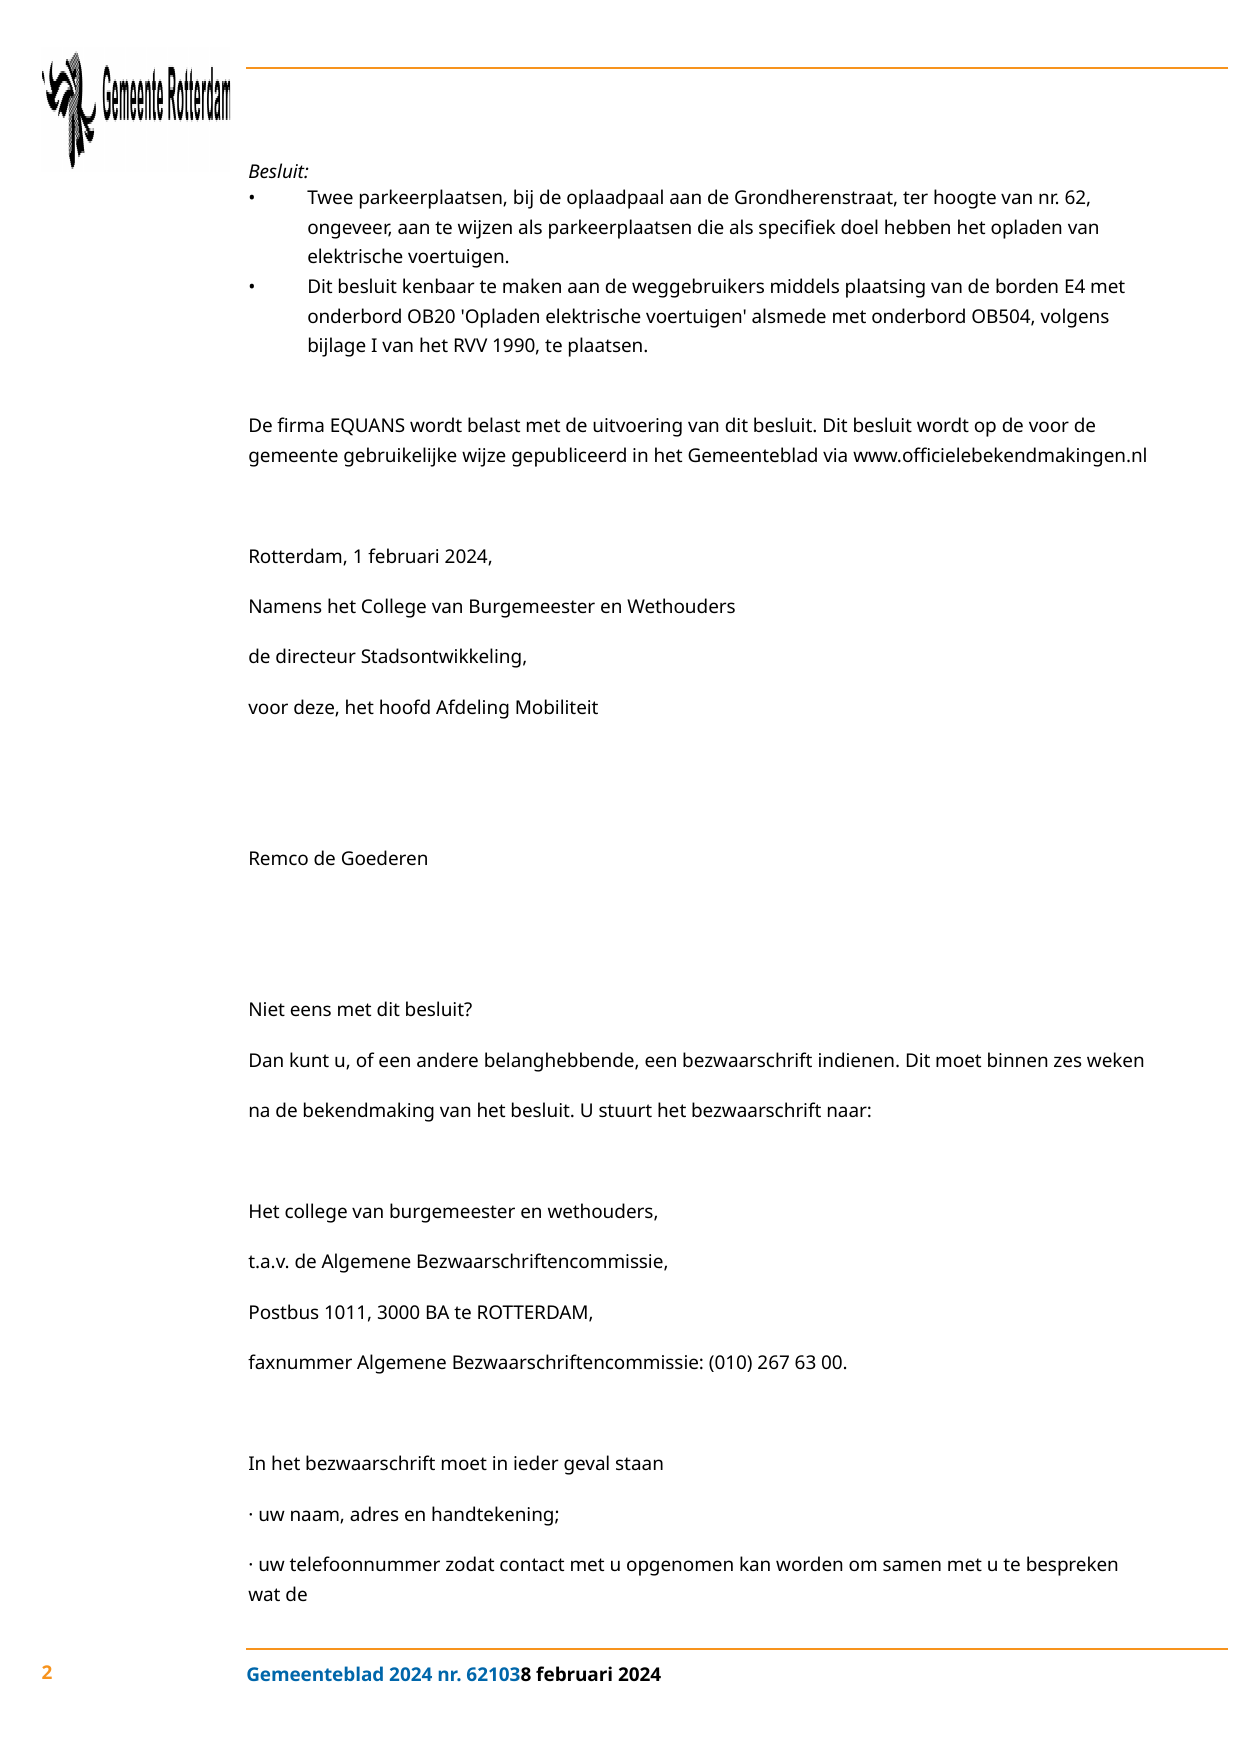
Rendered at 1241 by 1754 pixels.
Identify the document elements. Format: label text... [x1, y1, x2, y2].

list Dit besluit kenbaar te maken aan de weggebruikers middels plaatsing van de borden E4 met onderbord OB20 'Opladen elektrische voertuigen' alsmede met onderbord OB504, volgens bijlage I van het RVV 1990, te plaatsen. [248, 273, 1152, 358]
text de directeur Stadsontwikkeling, [248, 644, 1152, 669]
text Dan kunt u, of een andere belanghebbende, een bezwaarschrift indienen. Dit moet binnen zes weken [248, 1047, 1152, 1073]
text na de bekendmaking van het besluit. U stuurt het bezwaarschrift naar: [248, 1097, 1152, 1123]
text Besluit: [248, 159, 1152, 184]
text faxnummer Algemene Bezwaarschriftencommissie: (010) 267 63 00. [248, 1349, 1152, 1375]
text Postbus 1011, 3000 BA te ROTTERDAM, [248, 1299, 1152, 1325]
text Het college van burgemeester en wethouders, [248, 1198, 1152, 1224]
text voor deze, het hoofd Afdeling Mobiliteit [248, 694, 1152, 720]
list Twee parkeerplaatsen, bij de oplaadpaal aan de Grondherenstraat, ter hoogte van nr. 62, ongeveer, aan te wijzen als parkeerplaatsen die als specifiek doel hebben het opladen van elektrische voertuigen. [248, 184, 1152, 269]
text t.a.v. de Algemene Bezwaarschriftencommissie, [248, 1249, 1152, 1274]
text Niet eens met dit besluit? [248, 997, 1152, 1022]
text · uw telefoonnummer zodat contact met u opgenomen kan worden om samen met u te bespreken wat de [248, 1551, 1152, 1606]
text De firma EQUANS wordt belast met de uitvoering van dit besluit. Dit besluit wordt op de voor de gemeente gebruikelijke wijze gepubliceerd in het Gemeenteblad via www.officielebekendmakingen.nl [248, 412, 1152, 468]
text Rotterdam, 1 februari 2024, [248, 543, 1152, 568]
text Namens het College van Burgemeester en Wethouders [248, 593, 1152, 619]
text Remco de Goederen [248, 845, 1152, 871]
picture [41, 47, 231, 172]
text In het bezwaarschrift moet in ieder geval staan [248, 1450, 1152, 1476]
text · uw naam, adres en handtekening; [248, 1501, 1152, 1526]
